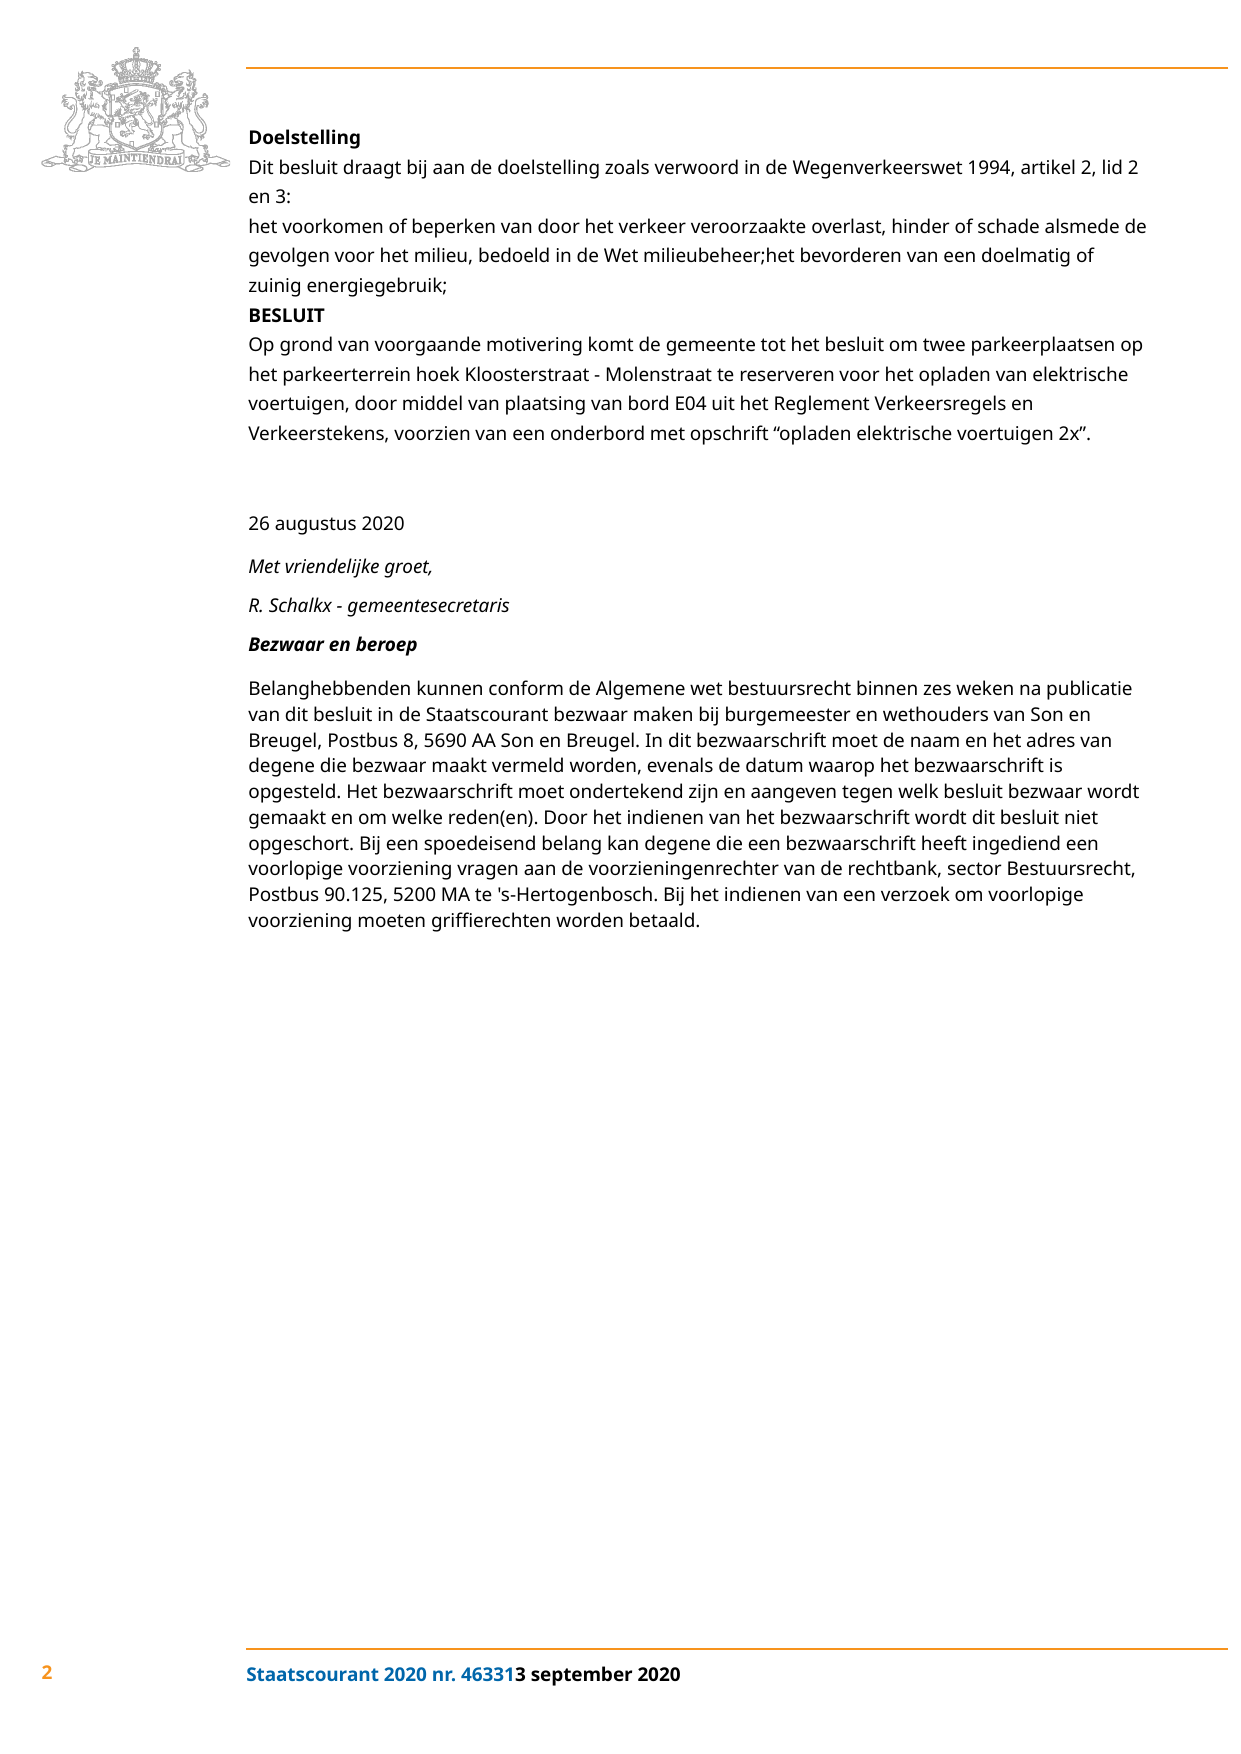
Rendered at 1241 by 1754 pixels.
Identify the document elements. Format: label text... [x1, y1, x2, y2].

text BESLUIT [248, 302, 1152, 328]
text R. Schalkx - gemeentesecretaris [248, 592, 1152, 618]
text Belanghebbenden kunnen conform de Algemene wet bestuursrecht binnen zes weken na publicatie van dit besluit in de Staatscourant bezwaar maken bij burgemeester en wethouders van Son en Breugel, Postbus 8, 5690 AA Son en Breugel. In dit bezwaarschrift moet de naam en het adres van degene die bezwaar maakt vermeld worden, evenals de datum waarop het bezwaarschrift is opgesteld. Het bezwaarschrift moet ondertekend zijn en aangeven tegen welk besluit bezwaar wordt gemaakt en om welke reden(en). Door het indienen van het bezwaarschrift wordt dit besluit niet opgeschort. Bij een spoedeisend belang kan degene die een bezwaarschrift heeft ingediend een voorlopige voorziening vragen aan de voorzieningenrechter van de rechtbank, sector Bestuursrecht, Postbus 90.125, 5200 MA te 's-Hertogenbosch. Bij het indienen van een verzoek om voorlopige voorziening moeten griffierechten worden betaald. [248, 676, 1152, 933]
text Bezwaar en beroep [248, 632, 1152, 657]
text Doelstelling [248, 124, 1152, 150]
text Dit besluit draagt bij aan de doelstelling zoals verwoord in de Wegenverkeerswet 1994, artikel 2, lid 2 en 3: [248, 154, 1152, 209]
text 26 augustus 2020 [248, 510, 1152, 536]
picture [41, 47, 231, 172]
text Op grond van voorgaande motivering komt de gemeente tot het besluit om twee parkeerplaatsen op het parkeerterrein hoek Kloosterstraat - Molenstraat te reserveren voor het opladen van elektrische voertuigen, door middel van plaatsing van bord E04 uit het Reglement Verkeersregels en Verkeerstekens, voorzien van een onderbord met opschrift “opladen elektrische voertuigen 2x”. [248, 331, 1152, 446]
text het voorkomen of beperken van door het verkeer veroorzaakte overlast, hinder of schade alsmede de gevolgen voor het milieu, bedoeld in de Wet milieubeheer;het bevorderen van een doelmatig of zuinig energiegebruik; [248, 213, 1152, 298]
text Met vriendelijke groet, [248, 553, 1152, 579]
